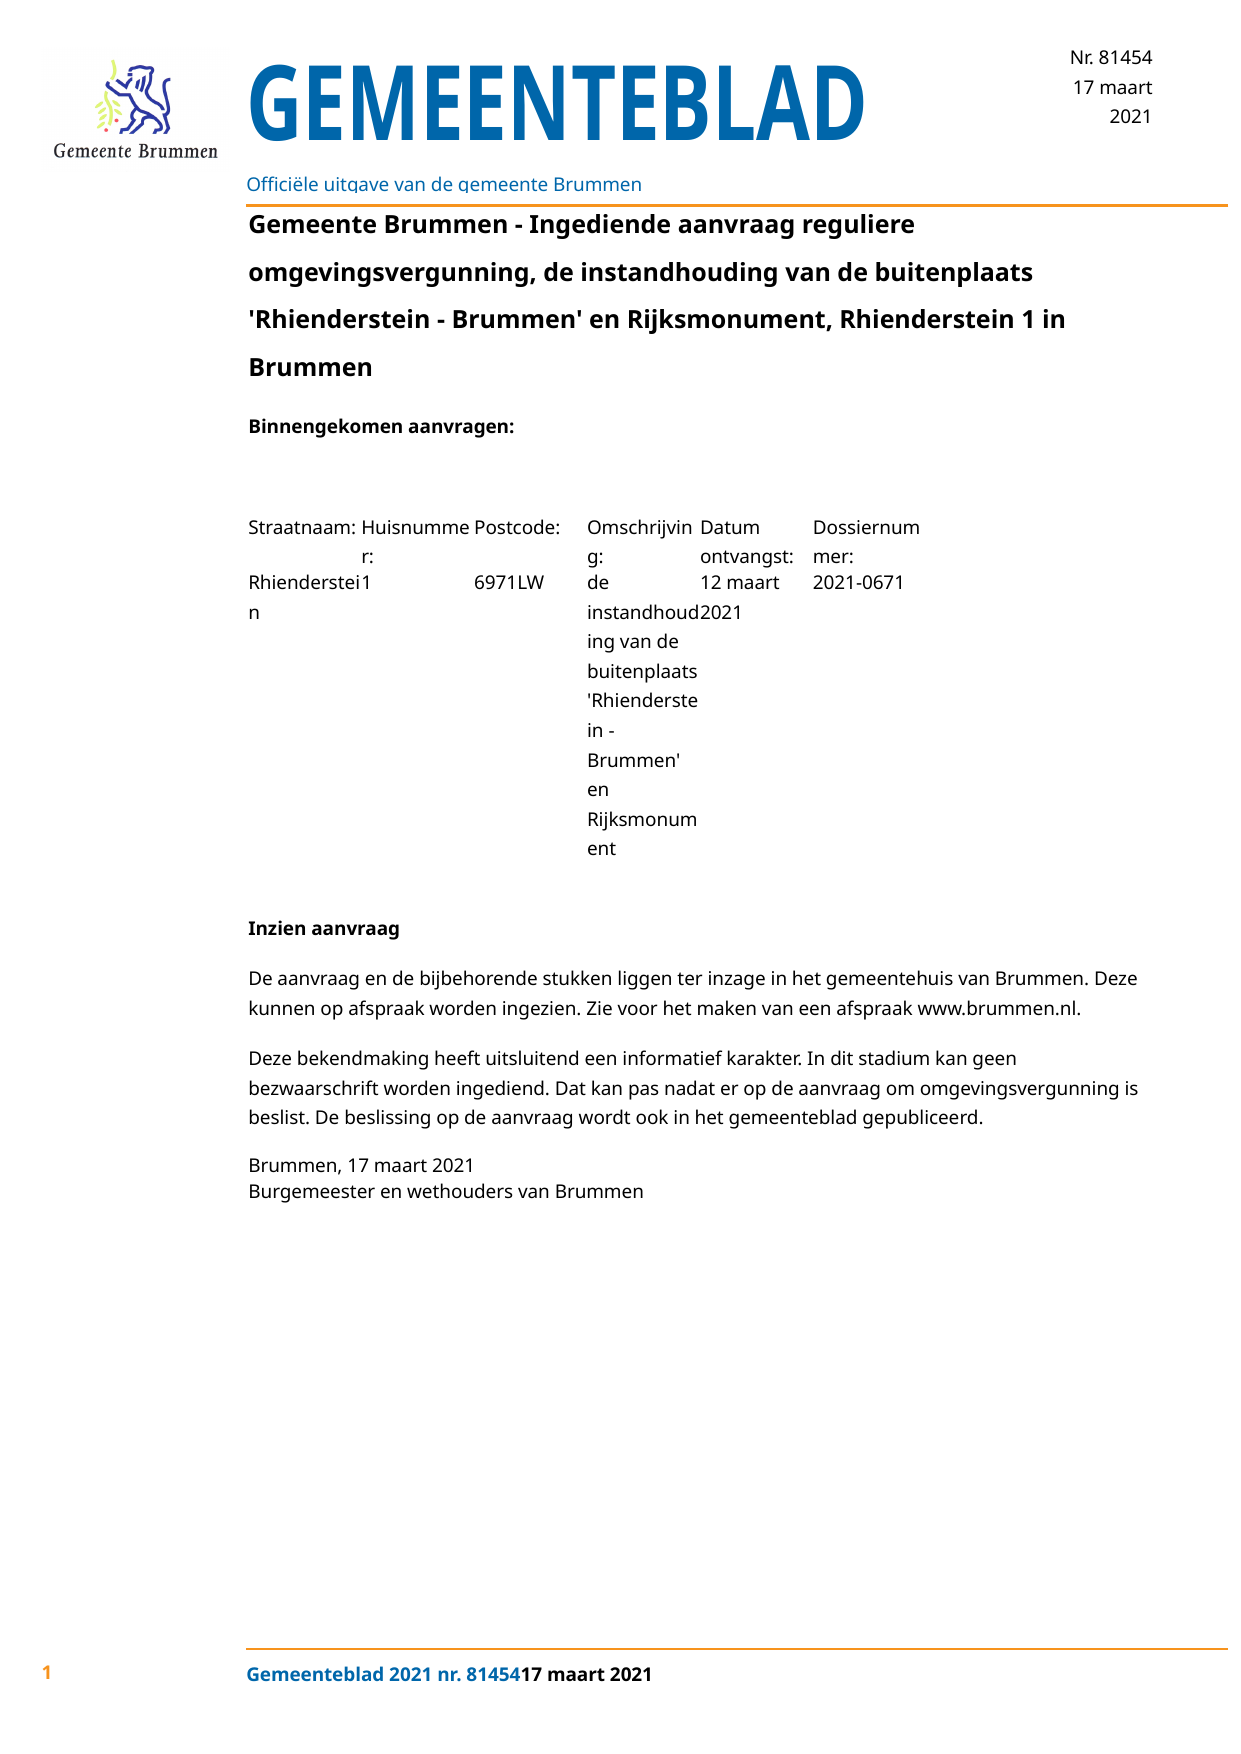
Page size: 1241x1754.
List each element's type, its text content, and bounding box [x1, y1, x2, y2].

text Inzien aanvraag [248, 915, 1152, 941]
text Burgemeester en wethouders van Brummen [248, 1178, 1152, 1204]
table_header Straatnaam: [248, 514, 361, 569]
text Deze bekendmaking heeft uitsluitend een informatief karakter. In dit stadium kan geen bezwaarschrift worden ingediend. Dat kan pas nadat er op de aanvraag om omgevingsvergunning is beslist. De beslissing op de aanvraag wordt ook in het gemeenteblad gepubliceerd. [248, 1045, 1152, 1130]
table_header [926, 514, 1038, 569]
table_cell 1 [361, 569, 474, 861]
text De aanvraag en de bijbehorende stukken liggen ter inzage in het gemeentehuis van Brummen. Deze kunnen op afspraak worden ingezien. Zie voor het maken van een afspraak www.brummen.nl. [248, 965, 1152, 1021]
table_header Huisnummer: [361, 514, 474, 569]
text Gemeente Brummen - Ingediende aanvraag reguliere omgevingsvergunning, de instandhouding van de buitenplaats 'Rhienderstein - Brummen' en Rijksmonument, Rhienderstein 1 in Brummen [248, 207, 1152, 384]
text Brummen, 17 maart 2021 [248, 1152, 1152, 1178]
table_cell 6971LW [474, 569, 587, 861]
table_header Dossiernummer: [813, 514, 926, 569]
table_header Postcode: [474, 514, 587, 569]
table_cell Rhienderstein [248, 569, 361, 861]
table_cell de instandhouding van de buitenplaats 'Rhienderstein - Brummen' en Rijksmonument [587, 569, 700, 861]
table_header Datum ontvangst: [700, 514, 813, 569]
picture [41, 47, 231, 172]
table_cell 12 maart 2021 [700, 569, 813, 861]
table_header [1039, 514, 1152, 569]
table_header Omschrijving: [587, 514, 700, 569]
table_cell [926, 569, 1038, 861]
table_cell 2021-0671 [813, 569, 926, 861]
table_cell [1039, 569, 1152, 861]
text Binnengekomen aanvragen: [248, 413, 1152, 439]
